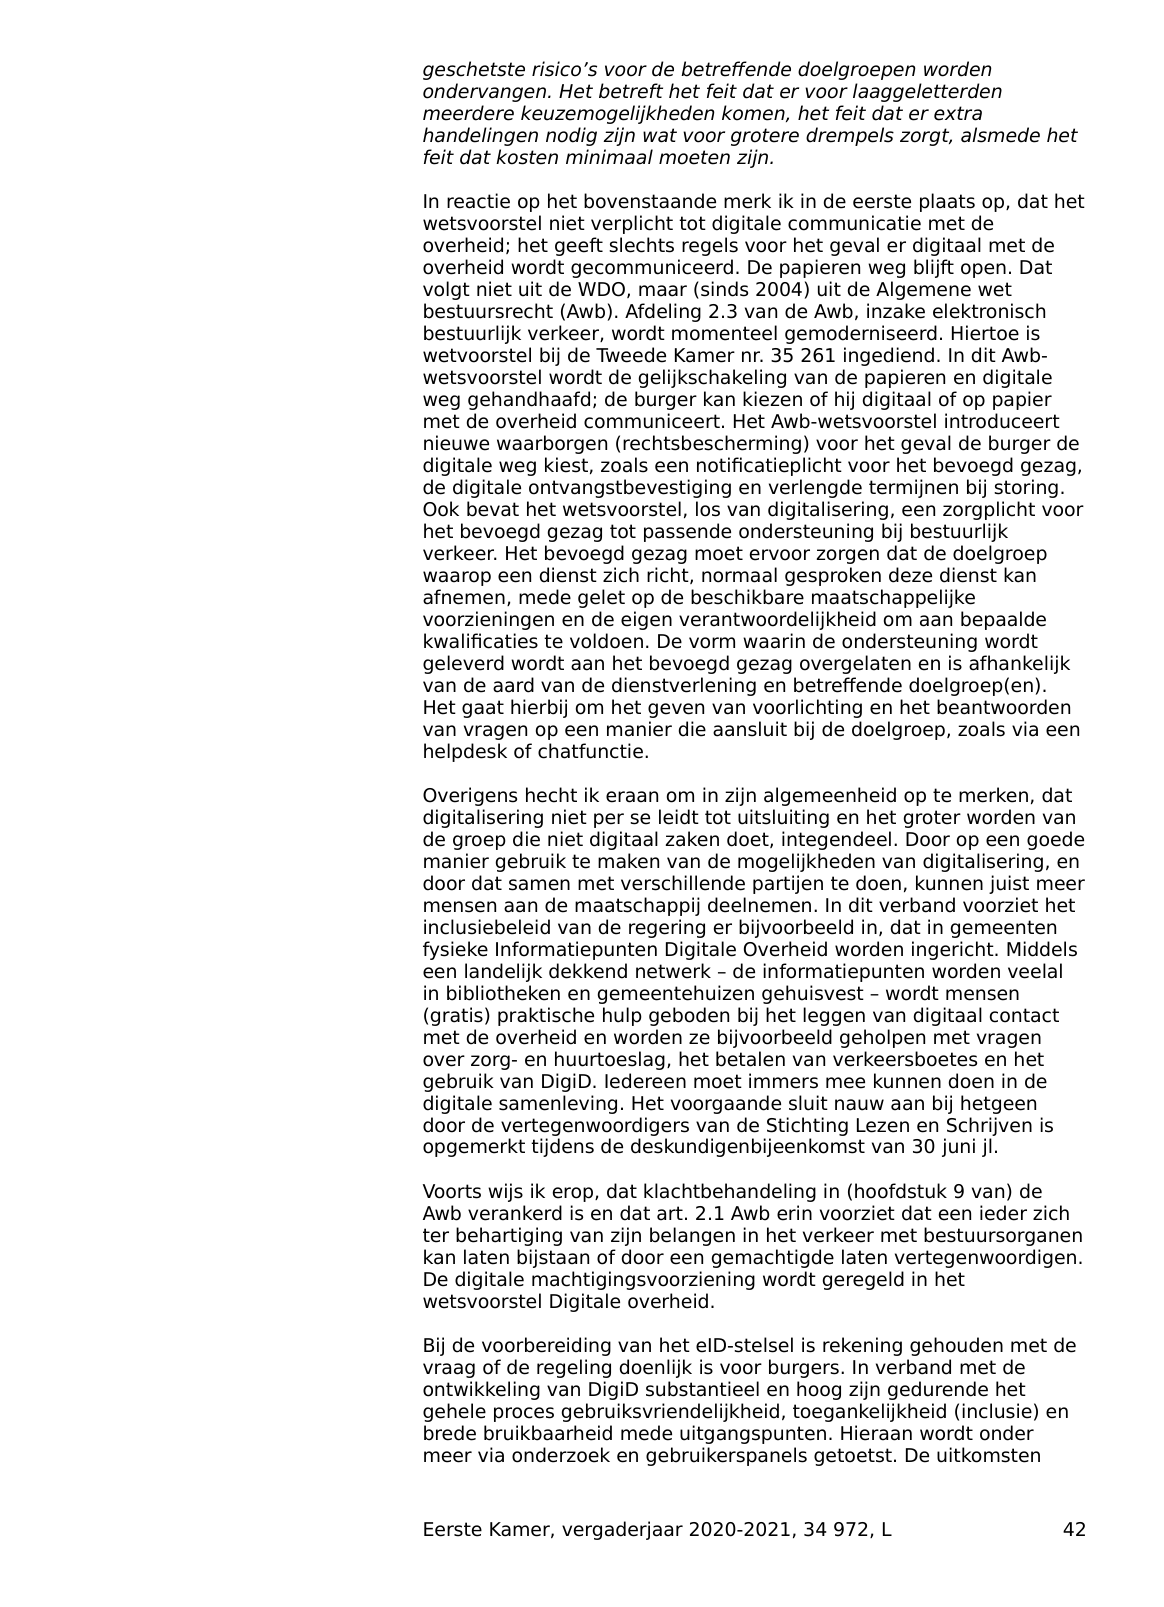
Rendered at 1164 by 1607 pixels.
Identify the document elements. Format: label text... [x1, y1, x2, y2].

text geschetste risico’s voor de betreffende doelgroepen worden ondervangen. Het betreft het feit dat er voor laaggeletterden meerdere keuzemogelijkheden komen, het feit dat er extra handelingen nodig zijn wat voor grotere drempels zorgt, alsmede het feit dat kosten minimaal moeten zijn. [422, 59, 1087, 169]
text In reactie op het bovenstaande merk ik in de eerste plaats op, dat het wetsvoorstel niet verplicht tot digitale communicatie met de overheid; het geeft slechts regels voor het geval er digitaal met de overheid wordt gecommuniceerd. De papieren weg blijft open. Dat volgt niet uit de WDO, maar (sinds 2004) uit de Algemene wet bestuursrecht (Awb). Afdeling 2.3 van de Awb, inzake elektronisch bestuurlijk verkeer, wordt momenteel gemoderniseerd. Hiertoe is wetvoorstel bij de Tweede Kamer nr. 35 261 ingediend. In dit Awb-wetsvoorstel wordt de gelijkschakeling van de papieren en digitale weg gehandhaafd; de burger kan kiezen of hij digitaal of op papier met de overheid communiceert. Het Awb-wetsvoorstel introduceert nieuwe waarborgen (rechtsbescherming) voor het geval de burger de digitale weg kiest, zoals een notificatieplicht voor het bevoegd gezag, de digitale ontvangstbevestiging en verlengde termijnen bij storing. Ook bevat het wetsvoorstel, los van digitalisering, een zorgplicht voor het bevoegd gezag tot passende ondersteuning bij bestuurlijk verkeer. Het bevoegd gezag moet ervoor zorgen dat de doelgroep waarop een dienst zich richt, normaal gesproken deze dienst kan afnemen, mede gelet op de beschikbare maatschappelijke voorzieningen en de eigen verantwoordelijkheid om aan bepaalde kwalificaties te voldoen. De vorm waarin de ondersteuning wordt geleverd wordt aan het bevoegd gezag overgelaten en is afhankelijk van de aard van de dienstverlening en betreffende doelgroep(en). Het gaat hierbij om het geven van voorlichting en het beantwoorden van vragen op een manier die aansluit bij de doelgroep, zoals via een helpdesk of chatfunctie. [422, 191, 1087, 763]
text Overigens hecht ik eraan om in zijn algemeenheid op te merken, dat digitalisering niet per se leidt tot uitsluiting en het groter worden van de groep die niet digitaal zaken doet, integendeel. Door op een goede manier gebruik te maken van de mogelijkheden van digitalisering, en door dat samen met verschillende partijen te doen, kunnen juist meer mensen aan de maatschappij deelnemen. In dit verband voorziet het inclusiebeleid van de regering er bijvoorbeeld in, dat in gemeenten fysieke Informatiepunten Digitale Overheid worden ingericht. Middels een landelijk dekkend netwerk – de informatiepunten worden veelal in bibliotheken en gemeentehuizen gehuisvest – wordt mensen (gratis) praktische hulp geboden bij het leggen van digitaal contact met de overheid en worden ze bijvoorbeeld geholpen met vragen over zorg- en huurtoeslag, het betalen van verkeersboetes en het gebruik van DigiD. Iedereen moet immers mee kunnen doen in de digitale samenleving. Het voorgaande sluit nauw aan bij hetgeen door de vertegenwoordigers van de Stichting Lezen en Schrijven is opgemerkt tijdens de deskundigenbijeenkomst van 30 juni jl. [422, 785, 1087, 1158]
text Voorts wijs ik erop, dat klachtbehandeling in (hoofdstuk 9 van) de Awb verankerd is en dat art. 2.1 Awb erin voorziet dat een ieder zich ter behartiging van zijn belangen in het verkeer met bestuursorganen kan laten bijstaan of door een gemachtigde laten vertegenwoordigen. De digitale machtigingsvoorziening wordt geregeld in het wetsvoorstel Digitale overheid. [422, 1181, 1087, 1312]
text Bij de voorbereiding van het eID-stelsel is rekening gehouden met de vraag of de regeling doenlijk is voor burgers. In verband met de ontwikkeling van DigiD substantieel en hoog zijn gedurende het gehele proces gebruiksvriendelijkheid, toegankelijkheid (inclusie) en brede bruikbaarheid mede uitgangspunten. Hieraan wordt onder meer via onderzoek en gebruikerspanels getoetst. De uitkomsten [422, 1335, 1087, 1467]
